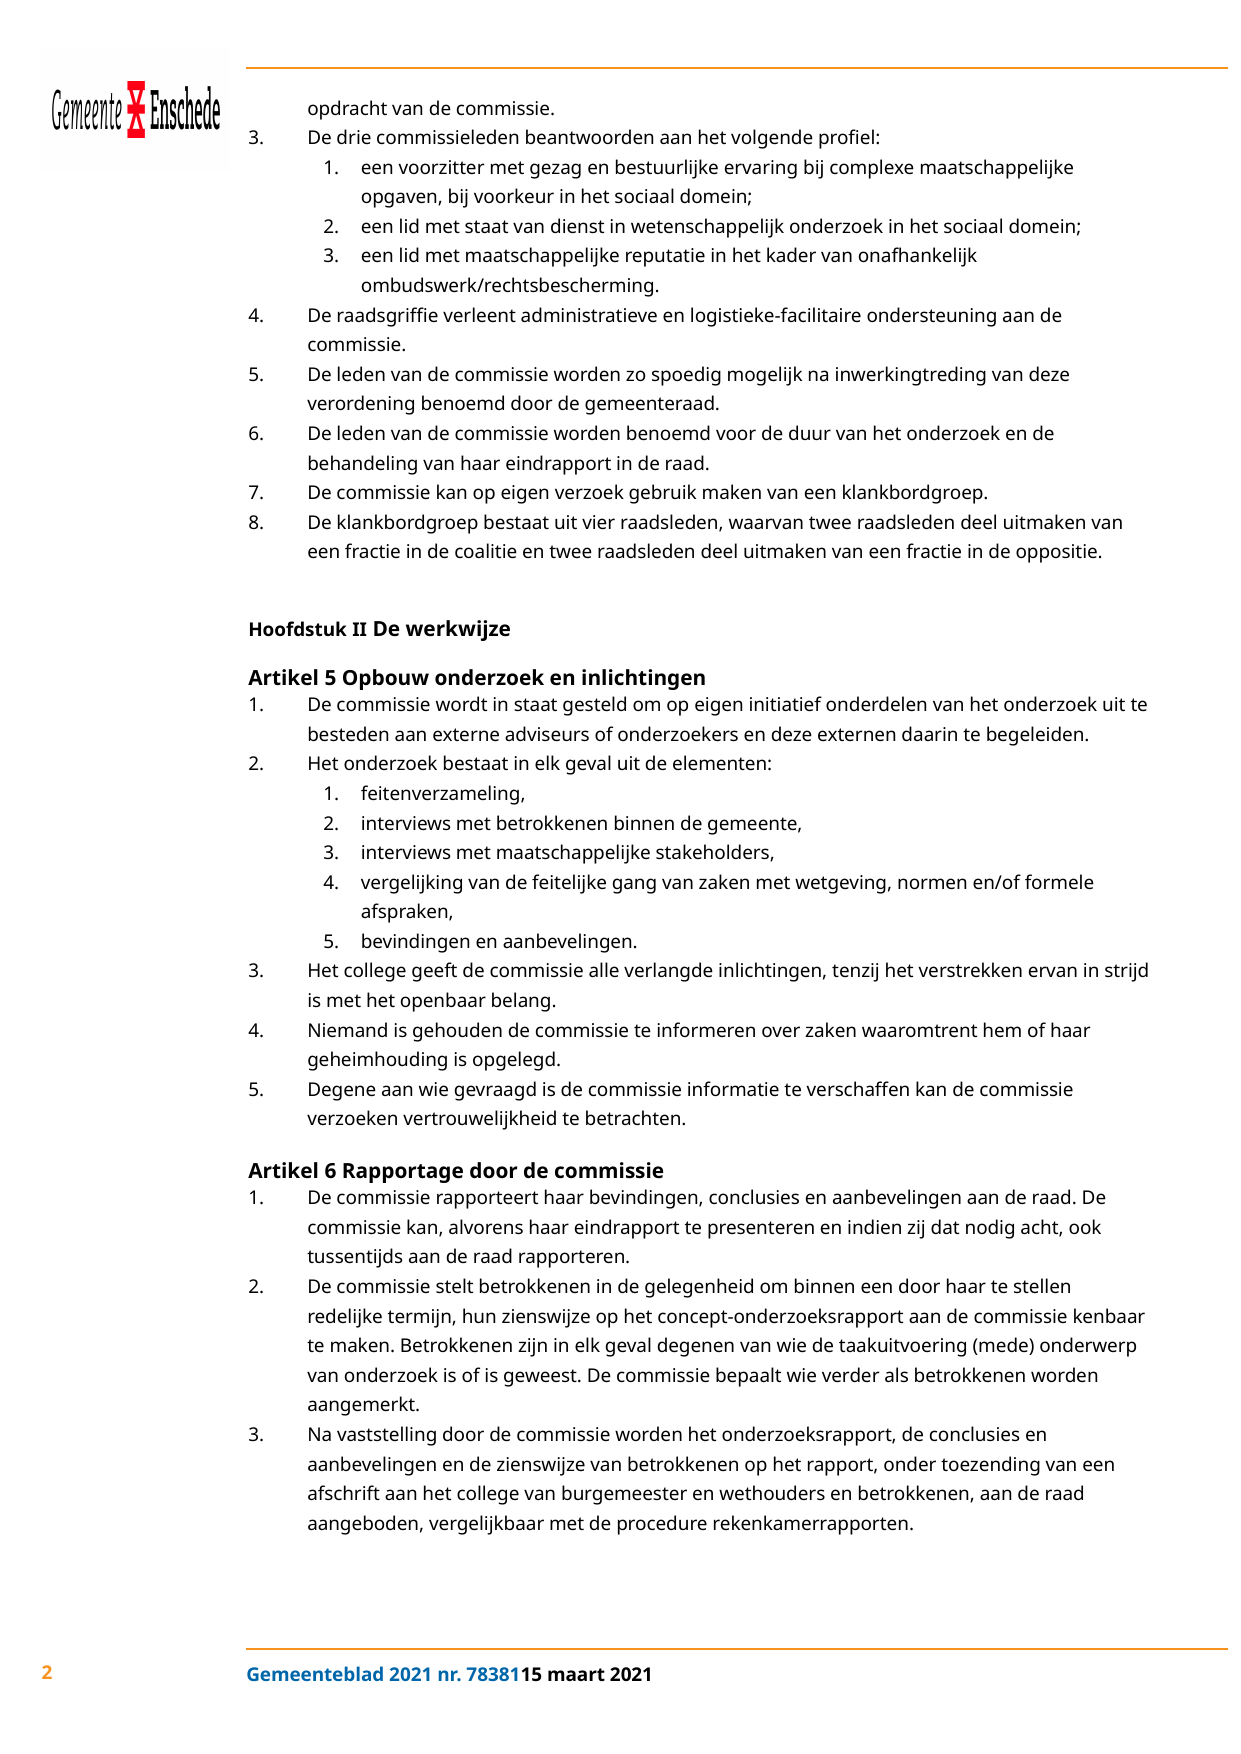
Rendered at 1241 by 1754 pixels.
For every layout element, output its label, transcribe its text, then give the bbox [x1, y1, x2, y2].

list feitenverzameling, [323, 780, 1152, 806]
list De drie commissieleden beantwoorden aan het volgende profiel: [248, 124, 1152, 150]
list Het onderzoek bestaat in elk geval uit de elementen: [248, 751, 1152, 776]
list vergelijking van de feitelijke gang van zaken met wetgeving, normen en/of formele afspraken, [323, 869, 1152, 924]
list interviews met maatschappelijke stakeholders, [323, 839, 1152, 865]
text Hoofdstuk II De werkwijze [248, 614, 1152, 642]
list bevindingen en aanbevelingen. [323, 928, 1152, 954]
list De raadsgriffie verleent administratieve en logistieke-facilitaire ondersteuning aan de commissie. [248, 302, 1152, 357]
list De leden van de commissie worden zo spoedig mogelijk na inwerkingtreding van deze verordening benoemd door de gemeenteraad. [248, 361, 1152, 416]
list De leden van de commissie worden benoemd voor de duur van het onderzoek en de behandeling van haar eindrapport in de raad. [248, 420, 1152, 476]
picture [41, 47, 231, 172]
text Artikel 6 Rapportage door de commissie [248, 1156, 1152, 1184]
list een voorzitter met gezag en bestuurlijke ervaring bij complexe maatschappelijke opgaven, bij voorkeur in het sociaal domein; [323, 154, 1152, 209]
list opdracht van de commissie. [248, 95, 1152, 121]
list Degene aan wie gevraagd is de commissie informatie te verschaffen kan de commissie verzoeken vertrouwelijkheid te betrachten. [248, 1076, 1152, 1131]
list interviews met betrokkenen binnen de gemeente, [323, 810, 1152, 836]
text Artikel 5 Opbouw onderzoek en inlichtingen [248, 663, 1152, 691]
list De commissie stelt betrokkenen in de gelegenheid om binnen een door haar te stellen redelijke termijn, hun zienswijze op het concept-onderzoeksrapport aan de commissie kenbaar te maken. Betrokkenen zijn in elk geval degenen van wie de taakuitvoering (mede) onderwerp van onderzoek is of is geweest. De commissie bepaalt wie verder als betrokkenen worden aangemerkt. [248, 1273, 1152, 1417]
list een lid met staat van dienst in wetenschappelijk onderzoek in het sociaal domein; [323, 213, 1152, 239]
list Het college geeft de commissie alle verlangde inlichtingen, tenzij het verstrekken ervan in strijd is met het openbaar belang. [248, 958, 1152, 1013]
list Na vaststelling door de commissie worden het onderzoeksrapport, de conclusies en aanbevelingen en de zienswijze van betrokkenen op het rapport, onder toezending van een afschrift aan het college van burgemeester en wethouders en betrokkenen, aan de raad aangeboden, vergelijkbaar met de procedure rekenkamerrapporten. [248, 1421, 1152, 1536]
list De klankbordgroep bestaat uit vier raadsleden, waarvan twee raadsleden deel uitmaken van een fractie in de coalitie en twee raadsleden deel uitmaken van een fractie in de oppositie. [248, 509, 1152, 564]
list De commissie wordt in staat gesteld om op eigen initiatief onderdelen van het onderzoek uit te besteden aan externe adviseurs of onderzoekers en deze externen daarin te begeleiden. [248, 691, 1152, 747]
list een lid met maatschappelijke reputatie in het kader van onafhankelijk ombudswerk/rechtsbescherming. [323, 243, 1152, 298]
list De commissie rapporteert haar bevindingen, conclusies en aanbevelingen aan de raad. De commissie kan, alvorens haar eindrapport te presenteren en indien zij dat nodig acht, ook tussentijds aan de raad rapporteren. [248, 1184, 1152, 1269]
list De commissie kan op eigen verzoek gebruik maken van een klankbordgroep. [248, 479, 1152, 505]
list Niemand is gehouden de commissie te informeren over zaken waaromtrent hem of haar geheimhouding is opgelegd. [248, 1017, 1152, 1072]
